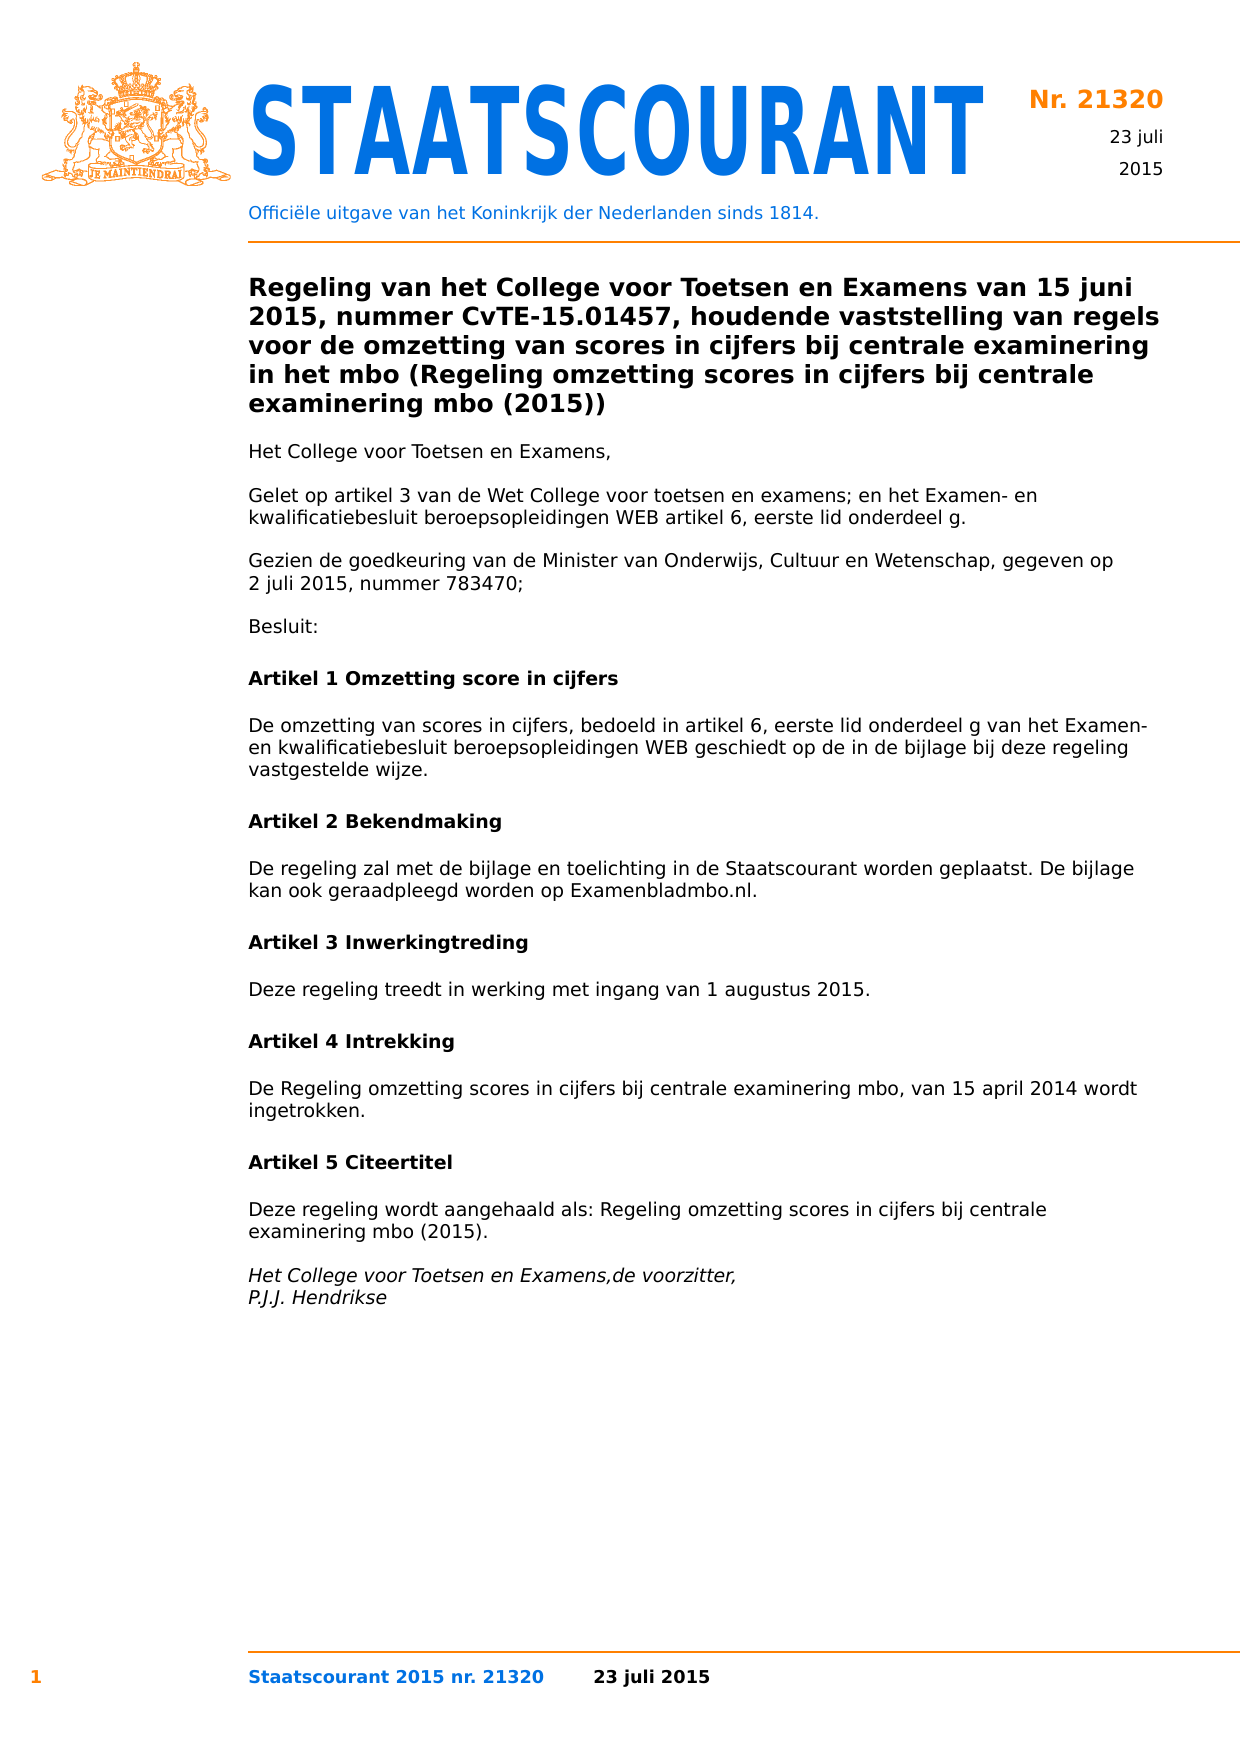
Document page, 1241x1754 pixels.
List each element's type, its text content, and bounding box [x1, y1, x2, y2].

subtitle Artikel 3 Inwerkingtreding [248, 932, 1163, 954]
text Deze regeling wordt aangehaald als: Regeling omzetting scores in cijfers bij centrale examinering mbo (2015). [248, 1199, 1163, 1243]
text De Regeling omzetting scores in cijfers bij centrale examinering mbo, van 15 april 2014 wordt ingetrokken. [248, 1078, 1163, 1122]
text Gelet op artikel 3 van de Wet College voor toetsen en examens; en het Examen- en kwalificatiebesluit beroepsopleidingen WEB artikel 6, eerste lid onderdeel g. [248, 484, 1163, 528]
table_cell 2015 [998, 153, 1240, 203]
subtitle Regeling van het College voor Toetsen en Examens van 15 juni 2015, nummer CvTE-15.01457, houdende vaststelling van regels voor de omzetting van scores in cijfers bij centrale examinering in het mbo (Regeling omzetting scores in cijfers bij centrale examinering mbo (2015)) [248, 273, 1163, 419]
picture [41, 62, 231, 186]
subtitle Artikel 4 Intrekking [248, 1031, 1163, 1053]
table_header [25, 62, 248, 241]
text De omzetting van scores in cijfers, bedoeld in artikel 6, eerste lid onderdeel g van het Examen- en kwalificatiebesluit beroepsopleidingen WEB geschiedt op de in de bijlage bij deze regeling vastgestelde wijze. [248, 715, 1163, 781]
text De regeling zal met de bijlage en toelichting in de Staatscourant worden geplaatst. De bijlage kan ook geraadpleegd worden op Examenbladmbo.nl. [248, 858, 1163, 902]
table_header STAATSCOURANT [248, 62, 998, 203]
subtitle Artikel 1 Omzetting score in cijfers [248, 668, 1163, 690]
subtitle Artikel 2 Bekendmaking [248, 811, 1163, 833]
text Deze regeling treedt in werking met ingang van 1 augustus 2015. [248, 979, 1163, 1001]
table_header Nr. 21320 [998, 62, 1240, 121]
text Besluit: [248, 616, 1163, 638]
text Gezien de goedkeuring van de Minister van Onderwijs, Cultuur en Wetenschap, gegeven op 2 juli 2015, nummer 783470; [248, 550, 1163, 594]
subtitle Artikel 5 Citeertitel [248, 1152, 1163, 1174]
text Het College voor Toetsen en Examens, [248, 441, 1163, 463]
text Het College voor Toetsen en Examens,de voorzitter, P.J.J. Hendrikse [248, 1265, 1163, 1309]
table_cell 23 juli [998, 121, 1240, 153]
table_cell Officiële uitgave van het Koninkrijk der Nederlanden sinds 1814. [248, 203, 1240, 241]
